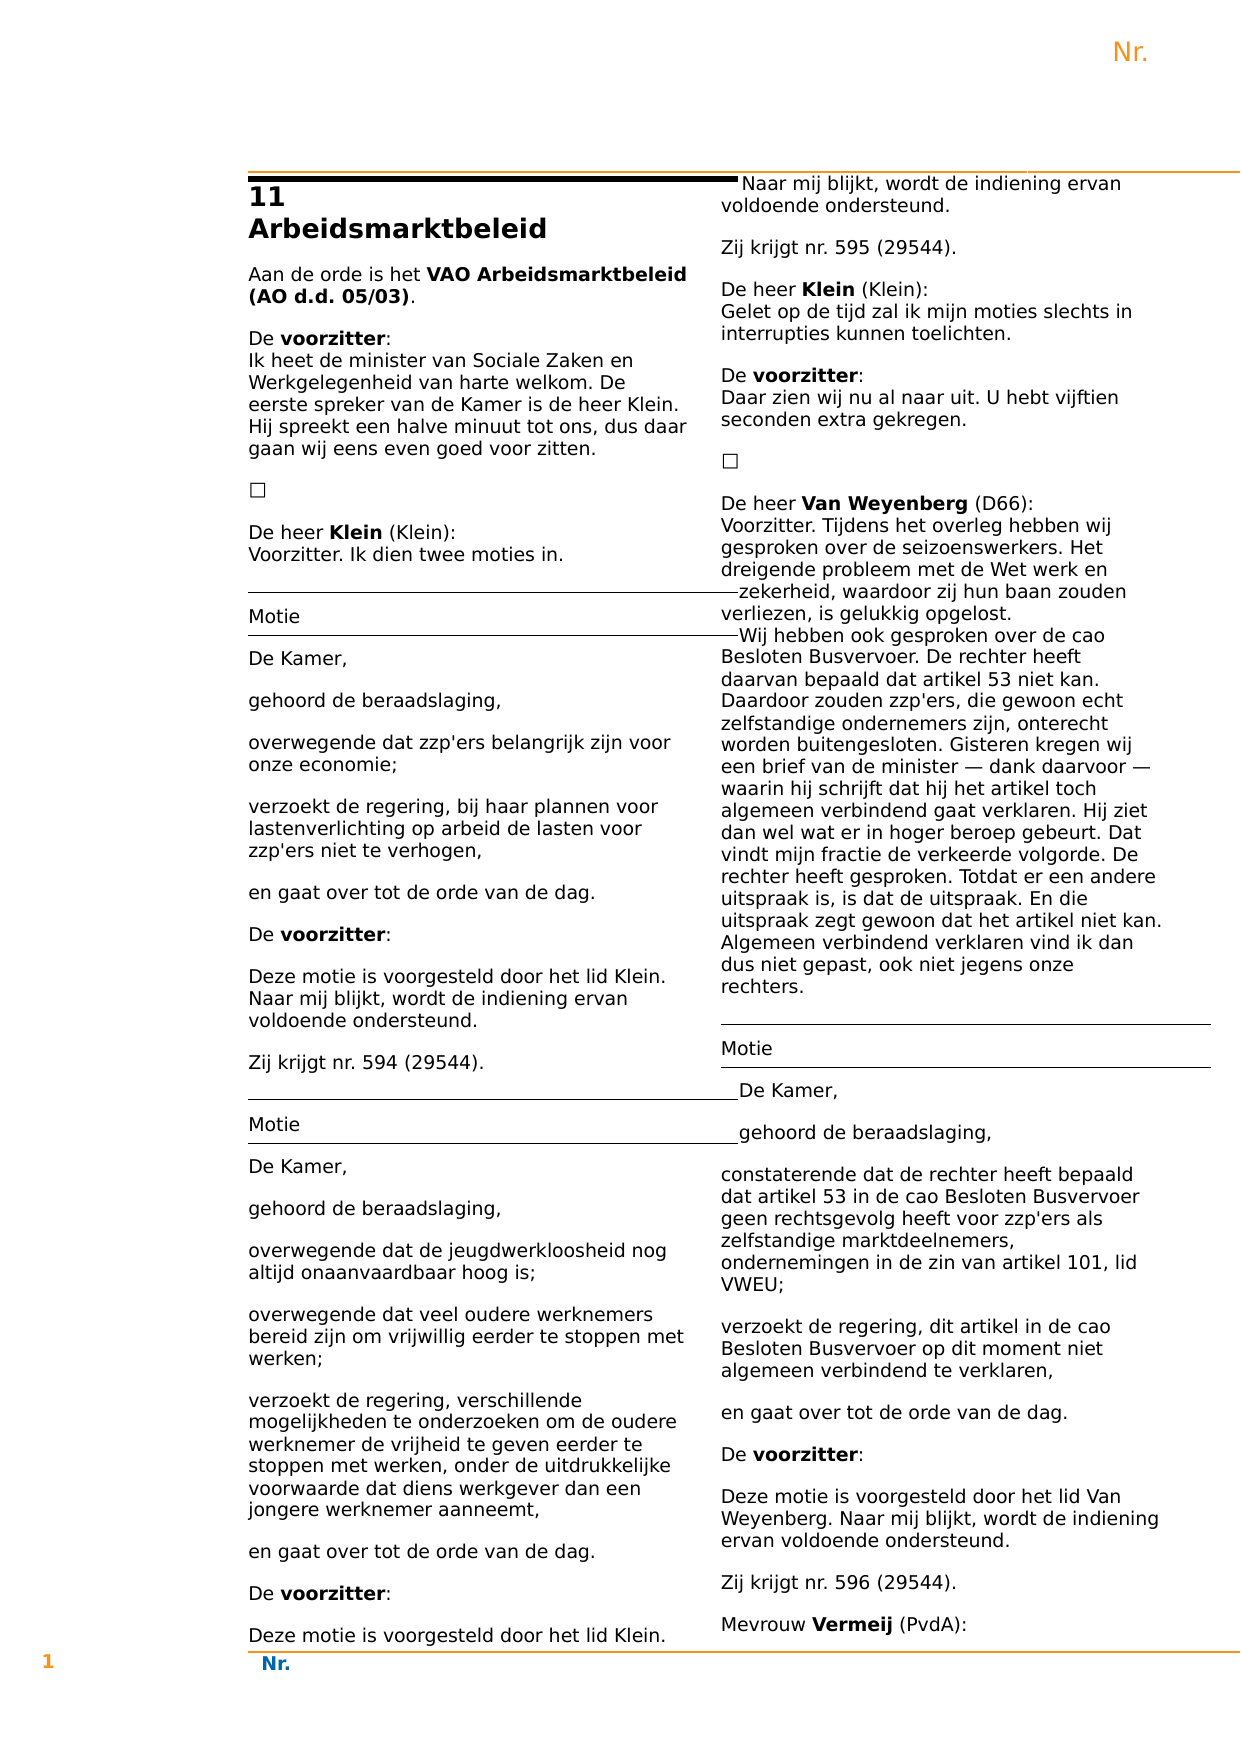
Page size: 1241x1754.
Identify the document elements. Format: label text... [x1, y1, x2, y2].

text Aan de orde is het VAO Arbeidsmarktbeleid (AO d.d. 05/03). [248, 264, 691, 308]
text De Kamer, [248, 1156, 691, 1178]
text De voorzitter: [248, 328, 691, 350]
text Zij krijgt nr. 594 (29544). [248, 1052, 691, 1074]
text Motie [721, 1038, 1163, 1060]
text ⬜ [248, 480, 691, 502]
text gehoord de beraadslaging, [721, 1122, 1163, 1144]
text overwegende dat zzp'ers belangrijk zijn voor onze economie; [248, 732, 691, 776]
text gehoord de beraadslaging, [248, 690, 691, 712]
text Voorzitter. Tijdens het overleg hebben wij gesproken over de seizoenswerkers. Het dreigende probleem met de Wet werk en zekerheid, waardoor zij hun baan zouden verliezen, is gelukkig opgelost. [721, 514, 1163, 624]
text overwegende dat de jeugdwerkloosheid nog altijd onaanvaardbaar hoog is; [248, 1239, 691, 1283]
text Gelet op de tijd zal ik mijn moties slechts in interrupties kunnen toelichten. [721, 301, 1163, 345]
text Motie [248, 606, 691, 628]
text Motie [248, 1114, 691, 1136]
text verzoekt de regering, dit artikel in de cao Besloten Busvervoer op dit moment niet algemeen verbindend te verklaren, [721, 1316, 1163, 1382]
text ⬜ [721, 451, 1163, 473]
text De heer Klein (Klein): [248, 522, 691, 544]
text De Kamer, [248, 648, 691, 670]
text en gaat over tot de orde van de dag. [248, 1541, 691, 1563]
text Zij krijgt nr. 596 (29544). [721, 1572, 1163, 1594]
text Wij hebben ook gesproken over de cao Besloten Busvervoer. De rechter heeft daarvan bepaald dat artikel 53 niet kan. Daardoor zouden zzp'ers, die gewoon echt zelfstandige ondernemers zijn, onterecht worden buitengesloten. Gisteren kregen wij een brief van de minister — dank daarvoor — waarin hij schrijft dat hij het artikel toch algemeen verbindend gaat verklaren. Hij ziet dan wel wat er in hoger beroep gebeurt. Dat vindt mijn fractie de verkeerde volgorde. De rechter heeft gesproken. Totdat er een andere uitspraak is, is dat de uitspraak. En die uitspraak zegt gewoon dat het artikel niet kan. Algemeen verbindend verklaren vind ik dan dus niet gepast, ook niet jegens onze rechters. [721, 624, 1163, 998]
text De voorzitter: [248, 1583, 691, 1605]
text verzoekt de regering, verschillende mogelijkheden te onderzoeken om de oudere werknemer de vrijheid te geven eerder te stoppen met werken, onder de uitdrukkelijke voorwaarde dat diens werkgever dan een jongere werknemer aanneemt, [248, 1389, 691, 1521]
text Zij krijgt nr. 595 (29544). [721, 237, 1163, 259]
text De Kamer, [721, 1080, 1163, 1102]
text en gaat over tot de orde van de dag. [248, 882, 691, 904]
text De heer Klein (Klein): [721, 279, 1163, 301]
text De voorzitter: [248, 924, 691, 946]
text Ik heet de minister van Sociale Zaken en Werkgelegenheid van harte welkom. De eerste spreker van de Kamer is de heer Klein. Hij spreekt een halve minuut tot ons, dus daar gaan wij eens even goed voor zitten. [248, 350, 691, 460]
title 11 Arbeidsmarktbeleid [248, 182, 691, 244]
text constaterende dat de rechter heeft bepaald dat artikel 53 in de cao Besloten Busvervoer geen rechtsgevolg heeft voor zzp'ers als zelfstandige marktdeelnemers, ondernemingen in de zin van artikel 101, lid VWEU; [721, 1164, 1163, 1296]
text overwegende dat veel oudere werknemers bereid zijn om vrijwillig eerder te stoppen met werken; [248, 1303, 691, 1369]
text Naar mij blijkt, wordt de indiening ervan voldoende ondersteund. [721, 173, 1163, 217]
text De voorzitter: [721, 365, 1163, 387]
text Deze motie is voorgesteld door het lid Klein. Naar mij blijkt, wordt de indiening ervan voldoende ondersteund. [248, 966, 691, 1032]
text en gaat over tot de orde van de dag. [721, 1402, 1163, 1424]
text Deze motie is voorgesteld door het lid Klein. [248, 1625, 691, 1647]
text gehoord de beraadslaging, [248, 1198, 691, 1219]
text De heer Van Weyenberg (D66): [721, 493, 1163, 514]
text Mevrouw Vermeij (PvdA): [721, 1614, 1163, 1636]
text Voorzitter. Ik dien twee moties in. [248, 544, 691, 566]
text verzoekt de regering, bij haar plannen voor lastenverlichting op arbeid de lasten voor zzp'ers niet te verhogen, [248, 796, 691, 862]
text Daar zien wij nu al naar uit. U hebt vijftien seconden extra gekregen. [721, 387, 1163, 431]
text De voorzitter: [721, 1444, 1163, 1466]
text Deze motie is voorgesteld door het lid Van Weyenberg. Naar mij blijkt, wordt de indiening ervan voldoende ondersteund. [721, 1486, 1163, 1552]
